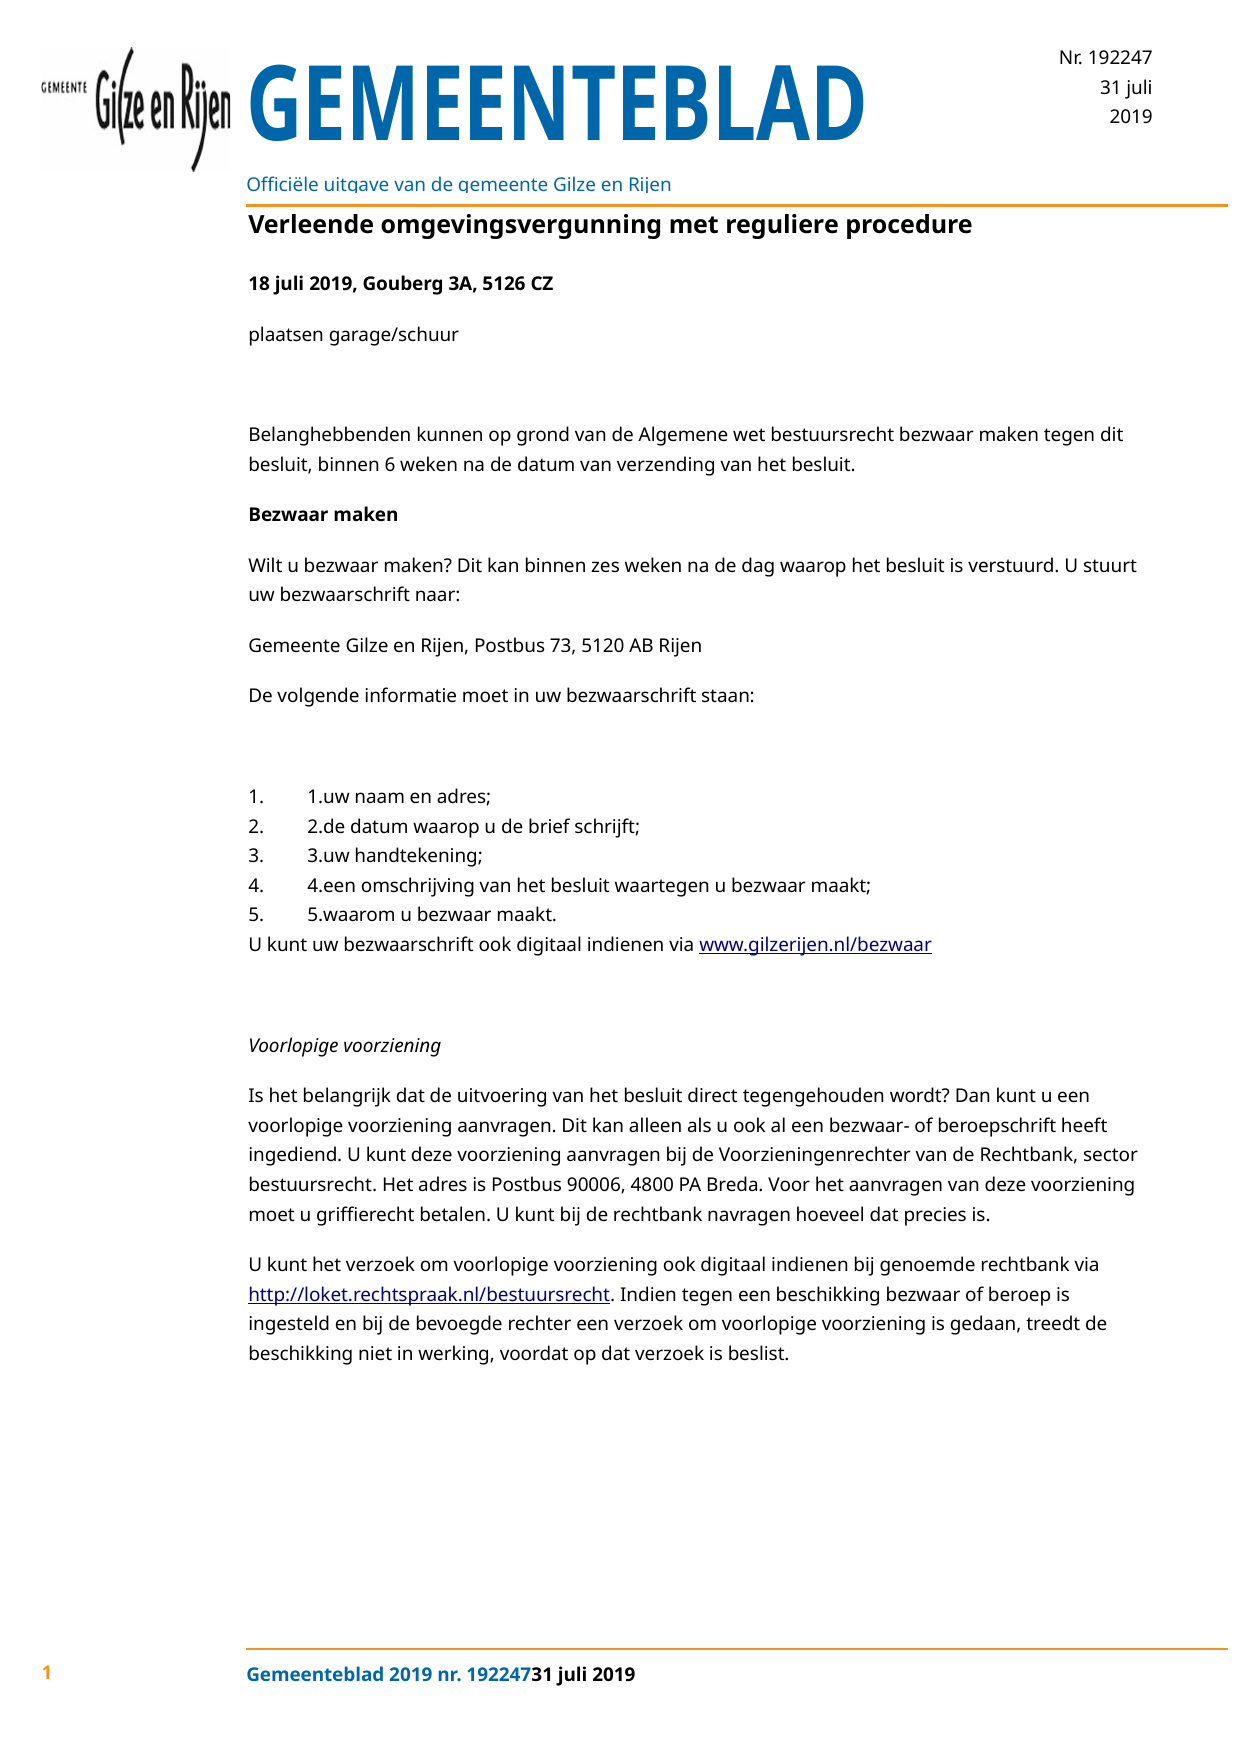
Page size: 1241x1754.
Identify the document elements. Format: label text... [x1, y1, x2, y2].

list 5.waarom u bezwaar maakt. [248, 902, 1152, 927]
list 1.uw naam en adres; [248, 783, 1152, 809]
text Is het belangrijk dat de uitvoering van het besluit direct tegengehouden wordt? Dan kunt u een voorlopige voorziening aanvragen. Dit kan alleen als u ook al een bezwaar- of beroepschrift heeft ingediend. U kunt deze voorziening aanvragen bij de Voorzieningenrechter van de Rechtbank, sector bestuursrecht. Het adres is Postbus 90006, 4800 PA Breda. Voor het aanvragen van deze voorziening moet u griffierecht betalen. U kunt bij de rechtbank navragen hoeveel dat precies is. [248, 1082, 1152, 1226]
text Belanghebbenden kunnen op grond van de Algemene wet bestuursrecht bezwaar maken tegen dit besluit, binnen 6 weken na de datum van verzending van het besluit. [248, 422, 1152, 477]
list 2.de datum waarop u de brief schrijft; [248, 813, 1152, 838]
text plaatsen garage/schuur [248, 321, 1152, 346]
list 4.een omschrijving van het besluit waartegen u bezwaar maakt; [248, 872, 1152, 898]
text Gemeente Gilze en Rijen, Postbus 73, 5120 AB Rijen [248, 632, 1152, 658]
text U kunt het verzoek om voorlopige voorziening ook digitaal indienen bij genoemde rechtbank via http://loket.rechtspraak.nl/bestuursrecht. Indien tegen een beschikking bezwaar of beroep is ingesteld en bij de bevoegde rechter een verzoek om voorlopige voorziening is gedaan, treedt de beschikking niet in werking, voordat op dat verzoek is beslist. [248, 1251, 1152, 1366]
text U kunt uw bezwaarschrift ook digitaal indienen via www.gilzerijen.nl/bezwaar [248, 931, 1152, 957]
text 18 juli 2019, Gouberg 3A, 5126 CZ [248, 270, 1152, 296]
text Wilt u bezwaar maken? Dit kan binnen zes weken na de dag waarop het besluit is verstuurd. U stuurt uw bezwaarschrift naar: [248, 552, 1152, 607]
text Voorlopige voorziening [248, 1032, 1152, 1058]
picture [41, 47, 231, 172]
text De volgende informatie moet in uw bezwaarschrift staan: [248, 682, 1152, 708]
list 3.uw handtekening; [248, 842, 1152, 868]
text Verleende omgevingsvergunning met reguliere procedure [248, 207, 1152, 241]
text Bezwaar maken [248, 502, 1152, 527]
